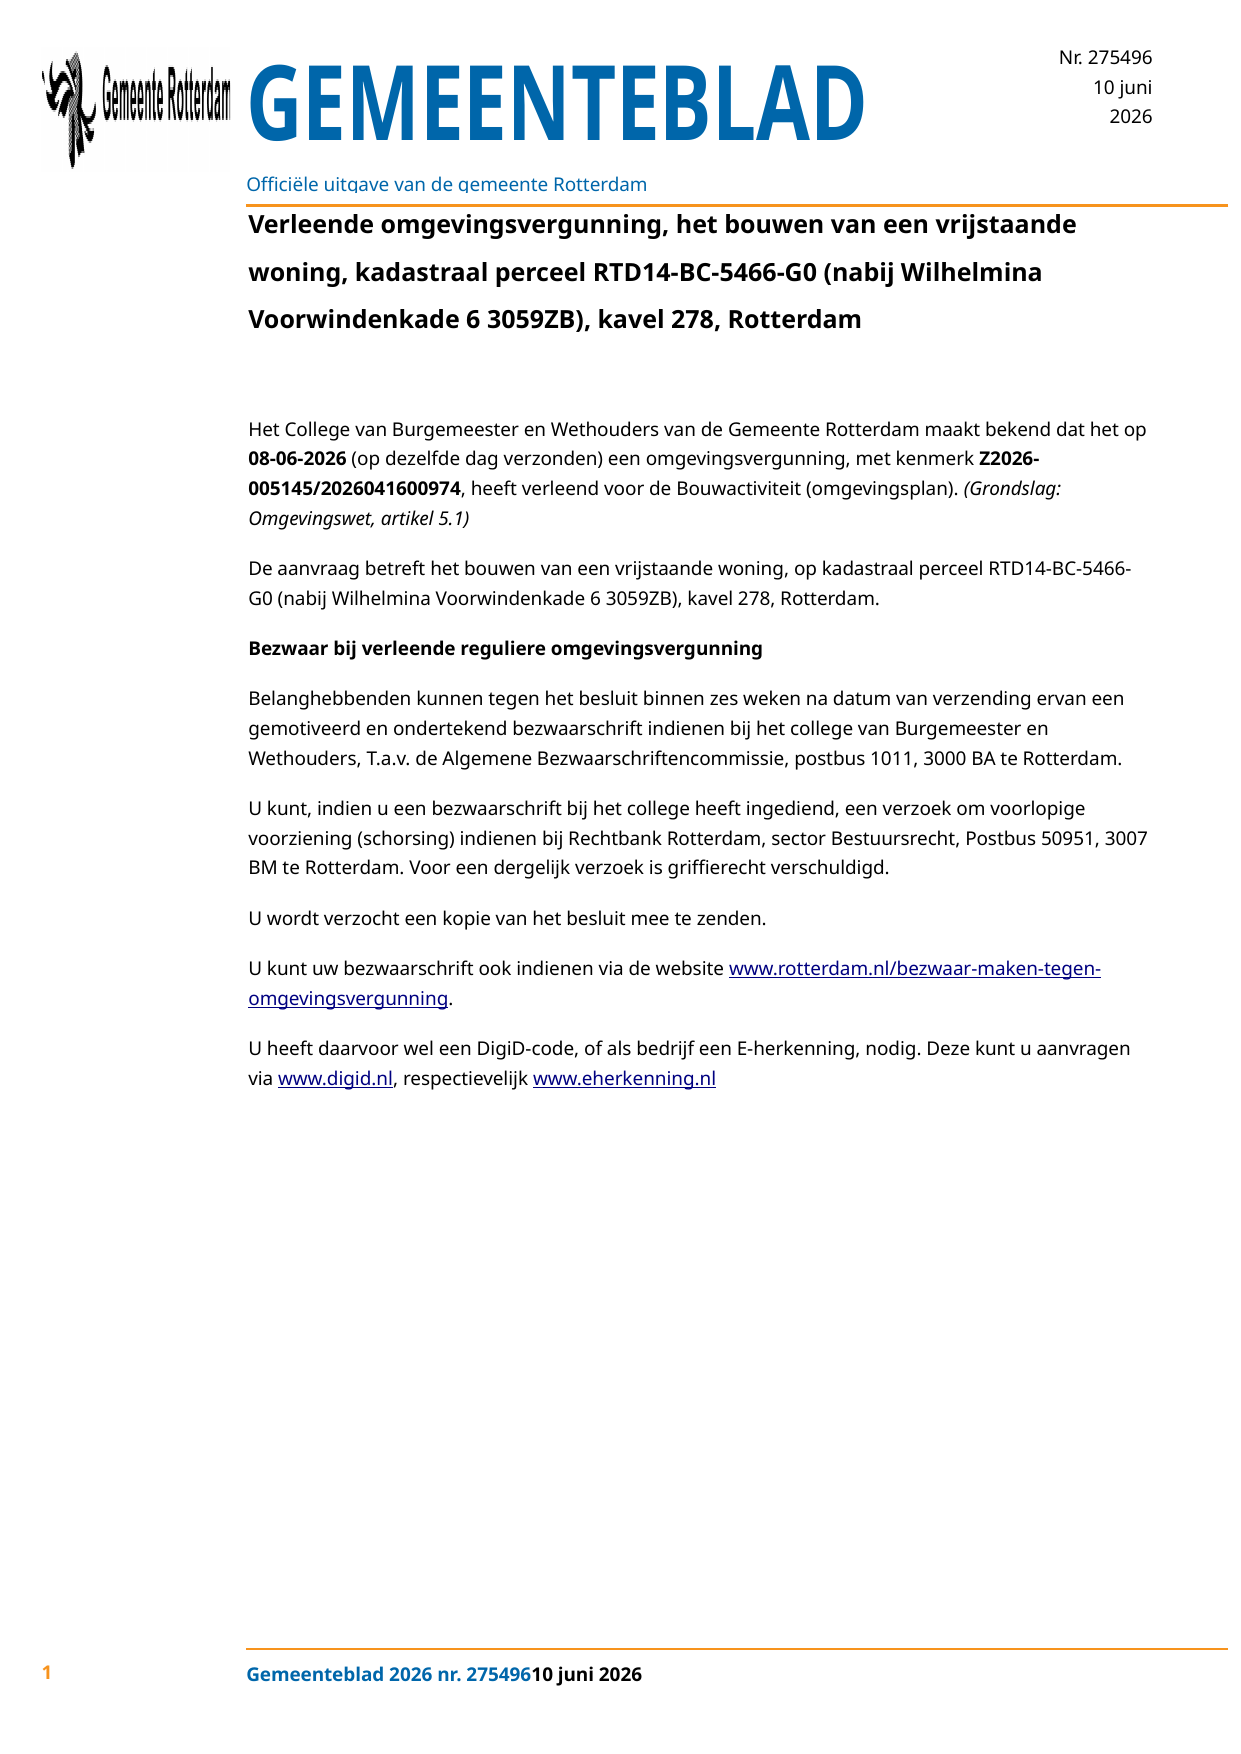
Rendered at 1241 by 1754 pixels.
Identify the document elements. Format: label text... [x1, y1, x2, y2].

text U kunt uw bezwaarschrift ook indienen via de website www.rotterdam.nl/bezwaar-maken-tegen-omgevingsvergunning. [248, 955, 1152, 1010]
text U wordt verzocht een kopie van het besluit mee te zenden. [248, 905, 1152, 930]
text U kunt, indien u een bezwaarschrift bij het college heeft ingediend, een verzoek om voorlopige voorziening (schorsing) indienen bij Rechtbank Rotterdam, sector Bestuursrecht, Postbus 50951, 3007 BM te Rotterdam. Voor een dergelijk verzoek is griffierecht verschuldigd. [248, 795, 1152, 880]
text U heeft daarvoor wel een DigiD-code, of als bedrijf een E-herkenning, nodig. Deze kunt u aanvragen via www.digid.nl, respectievelijk www.eherkenning.nl [248, 1035, 1152, 1090]
text Verleende omgevingsvergunning, het bouwen van een vrijstaande woning, kadastraal perceel RTD14-BC-5466-G0 (nabij Wilhelmina Voorwindenkade 6 3059ZB), kavel 278, Rotterdam [248, 207, 1152, 336]
picture [41, 47, 231, 172]
text De aanvraag betreft het bouwen van een vrijstaande woning, op kadastraal perceel RTD14-BC-5466-G0 (nabij Wilhelmina Voorwindenkade 6 3059ZB), kavel 278, Rotterdam. [248, 555, 1152, 610]
text Het College van Burgemeester en Wethouders van de Gemeente Rotterdam maakt bekend dat het op 08-06-2026 (op dezelfde dag verzonden) een omgevingsvergunning, met kenmerk Z2026-005145/2026041600974, heeft verleend voor de Bouwactiviteit (omgevingsplan). (Grondslag: Omgevingswet, artikel 5.1) [248, 416, 1152, 530]
text Bezwaar bij verleende reguliere omgevingsvergunning [248, 635, 1152, 661]
text Belanghebbenden kunnen tegen het besluit binnen zes weken na datum van verzending ervan een gemotiveerd en ondertekend bezwaarschrift indienen bij het college van Burgemeester en Wethouders, T.a.v. de Algemene Bezwaarschriftencommissie, postbus 1011, 3000 BA te Rotterdam. [248, 686, 1152, 770]
